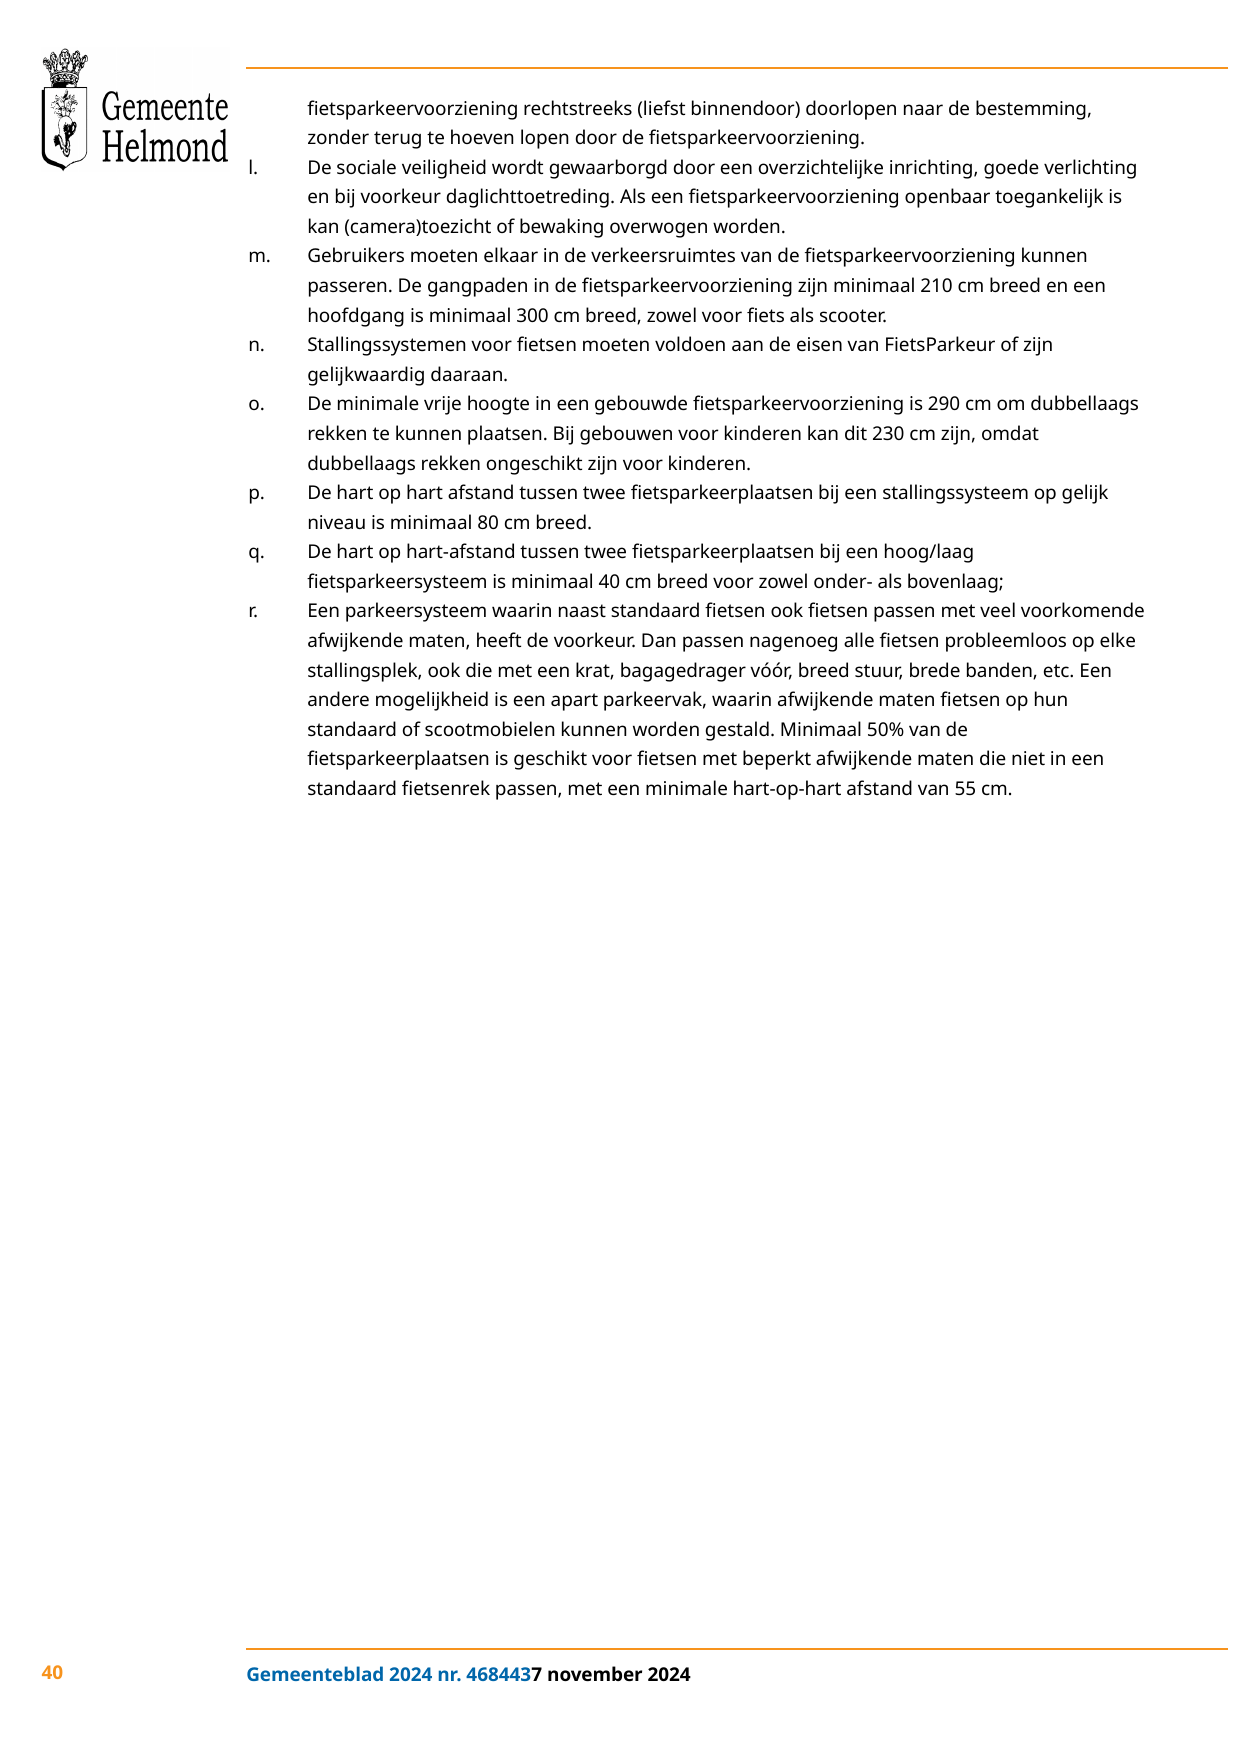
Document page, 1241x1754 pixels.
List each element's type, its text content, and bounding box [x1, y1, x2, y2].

list De minimale vrije hoogte in een gebouwde fietsparkeervoorziening is 290 cm om dubbellaags rekken te kunnen plaatsen. Bij gebouwen voor kinderen kan dit 230 cm zijn, omdat dubbellaags rekken ongeschikt zijn voor kinderen. [248, 391, 1152, 476]
list Een parkeersysteem waarin naast standaard fietsen ook fietsen passen met veel voorkomende afwijkende maten, heeft de voorkeur. Dan passen nagenoeg alle fietsen probleemloos op elke stallingsplek, ook die met een krat, bagagedrager vóór, breed stuur, brede banden, etc. Een andere mogelijkheid is een apart parkeervak, waarin afwijkende maten fietsen op hun standaard of scootmobielen kunnen worden gestald. Minimaal 50% van de fietsparkeerplaatsen is geschikt voor fietsen met beperkt afwijkende maten die niet in een standaard fietsenrek passen, met een minimale hart-op-hart afstand van 55 cm. [248, 598, 1152, 801]
list De hart op hart afstand tussen twee fietsparkeerplaatsen bij een stallingssysteem op gelijk niveau is minimaal 80 cm breed. [248, 479, 1152, 535]
picture [41, 47, 231, 172]
list De sociale veiligheid wordt gewaarborgd door een overzichtelijke inrichting, goede verlichting en bij voorkeur daglichttoetreding. Als een fietsparkeervoorziening openbaar toegankelijk is kan (camera)toezicht of bewaking overwogen worden. [248, 154, 1152, 239]
list De hart op hart-afstand tussen twee fietsparkeerplaatsen bij een hoog/laag fietsparkeersysteem is minimaal 40 cm breed voor zowel onder- als bovenlaag; [248, 538, 1152, 594]
list Gebruikers moeten elkaar in de verkeersruimtes van de fietsparkeervoorziening kunnen passeren. De gangpaden in de fietsparkeervoorziening zijn minimaal 210 cm breed en een hoofdgang is minimaal 300 cm breed, zowel voor fiets als scooter. [248, 243, 1152, 328]
list Stallingssystemen voor fietsen moeten voldoen aan de eisen van FietsParkeur of zijn gelijkwaardig daaraan. [248, 331, 1152, 387]
list fietsparkeervoorziening rechtstreeks (liefst binnendoor) doorlopen naar de bestemming, zonder terug te hoeven lopen door de fietsparkeervoorziening. [248, 95, 1152, 150]
